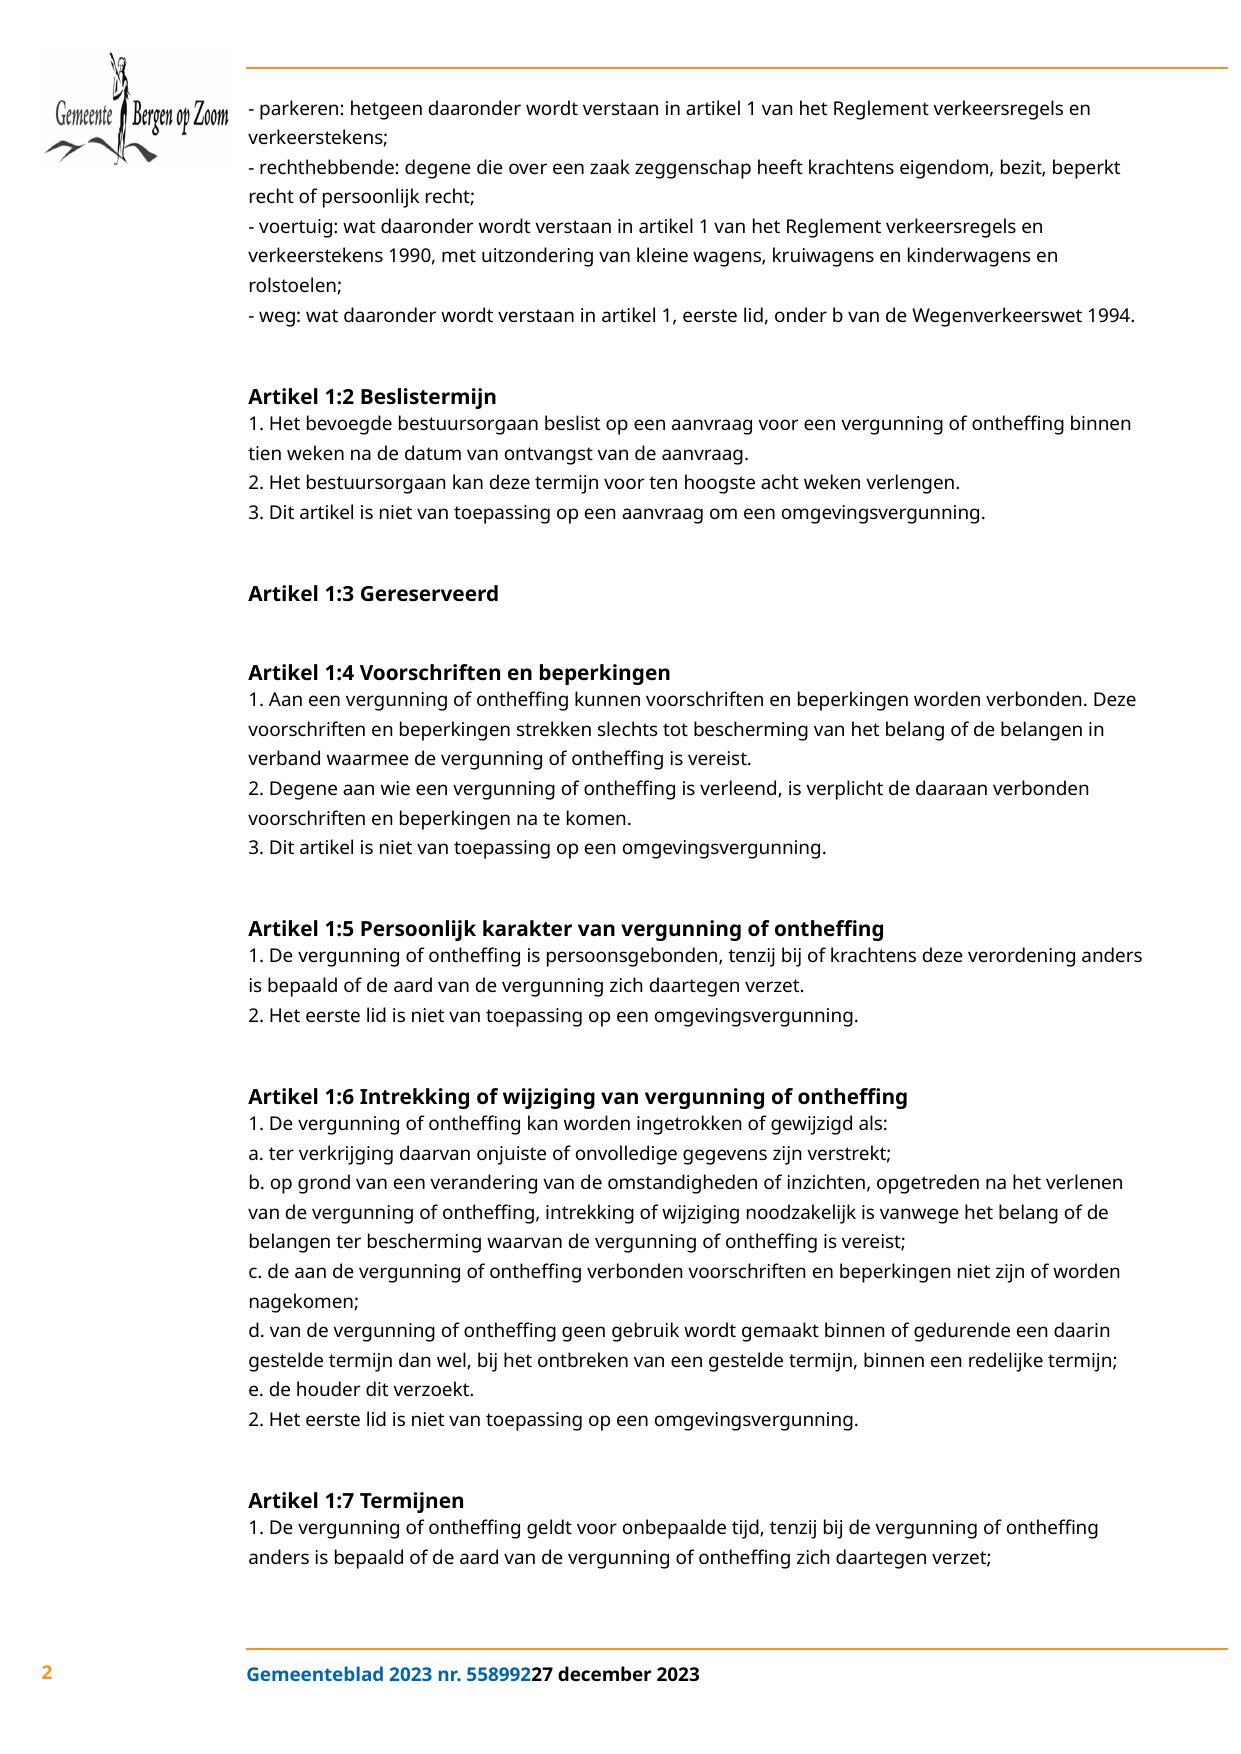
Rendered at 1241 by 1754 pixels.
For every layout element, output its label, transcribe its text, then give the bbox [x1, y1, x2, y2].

text a. ter verkrijging daarvan onjuiste of onvolledige gegevens zijn verstrekt; [248, 1140, 1152, 1166]
text 1. De vergunning of ontheffing geldt voor onbepaalde tijd, tenzij bij de vergunning of ontheffing anders is bepaald of de aard van de vergunning of ontheffing zich daartegen verzet; [248, 1514, 1152, 1570]
text Artikel 1:5 Persoonlijk karakter van vergunning of ontheffing [248, 914, 1152, 943]
text 3. Dit artikel is niet van toepassing op een omgevingsvergunning. [248, 834, 1152, 860]
text 2. Het bestuursorgaan kan deze termijn voor ten hoogste acht weken verlengen. [248, 469, 1152, 495]
text 3. Dit artikel is niet van toepassing op een aanvraag om een omgevingsvergunning. [248, 499, 1152, 525]
text c. de aan de vergunning of ontheffing verbonden voorschriften en beperkingen niet zijn of worden nagekomen; [248, 1258, 1152, 1313]
text 1. Het bevoegde bestuursorgaan beslist op een aanvraag voor een vergunning of ontheffing binnen tien weken na de datum van ontvangst van de aanvraag. [248, 410, 1152, 466]
text Artikel 1:6 Intrekking of wijziging van vergunning of ontheffing [248, 1082, 1152, 1110]
text e. de houder dit verzoekt. [248, 1377, 1152, 1402]
text 1. De vergunning of ontheffing is persoonsgebonden, tenzij bij of krachtens deze verordening anders is bepaald of de aard van de vergunning zich daartegen verzet. [248, 943, 1152, 998]
text Artikel 1:7 Termijnen [248, 1486, 1152, 1514]
text 2. Het eerste lid is niet van toepassing op een omgevingsvergunning. [248, 1002, 1152, 1028]
text 1. Aan een vergunning of ontheffing kunnen voorschriften en beperkingen worden verbonden. Deze voorschriften en beperkingen strekken slechts tot bescherming van het belang of de belangen in verband waarmee de vergunning of ontheffing is vereist. [248, 686, 1152, 771]
text Artikel 1:3 Gereserveerd [248, 579, 1152, 607]
text d. van de vergunning of ontheffing geen gebruik wordt gemaakt binnen of gedurende een daarin gestelde termijn dan wel, bij het ontbreken van een gestelde termijn, binnen een redelijke termijn; [248, 1317, 1152, 1373]
text 2. Degene aan wie een vergunning of ontheffing is verleend, is verplicht de daaraan verbonden voorschriften en beperkingen na te komen. [248, 775, 1152, 830]
text - weg: wat daaronder wordt verstaan in artikel 1, eerste lid, onder b van de Wegenverkeerswet 1994. [248, 302, 1152, 328]
text - parkeren: hetgeen daaronder wordt verstaan in artikel 1 van het Reglement verkeersregels en verkeerstekens; [248, 95, 1152, 150]
text b. op grond van een verandering van de omstandigheden of inzichten, opgetreden na het verlenen van de vergunning of ontheffing, intrekking of wijziging noodzakelijk is vanwege het belang of de belangen ter bescherming waarvan de vergunning of ontheffing is vereist; [248, 1169, 1152, 1254]
text - voertuig: wat daaronder wordt verstaan in artikel 1 van het Reglement verkeersregels en verkeerstekens 1990, met uitzondering van kleine wagens, kruiwagens en kinderwagens en rolstoelen; [248, 213, 1152, 298]
text 1. De vergunning of ontheffing kan worden ingetrokken of gewijzigd als: [248, 1110, 1152, 1136]
text Artikel 1:2 Beslistermijn [248, 382, 1152, 410]
text Artikel 1:4 Voorschriften en beperkingen [248, 658, 1152, 686]
text - rechthebbende: degene die over een zaak zeggenschap heeft krachtens eigendom, bezit, beperkt recht of persoonlijk recht; [248, 154, 1152, 209]
picture [41, 47, 231, 172]
text 2. Het eerste lid is niet van toepassing op een omgevingsvergunning. [248, 1406, 1152, 1432]
